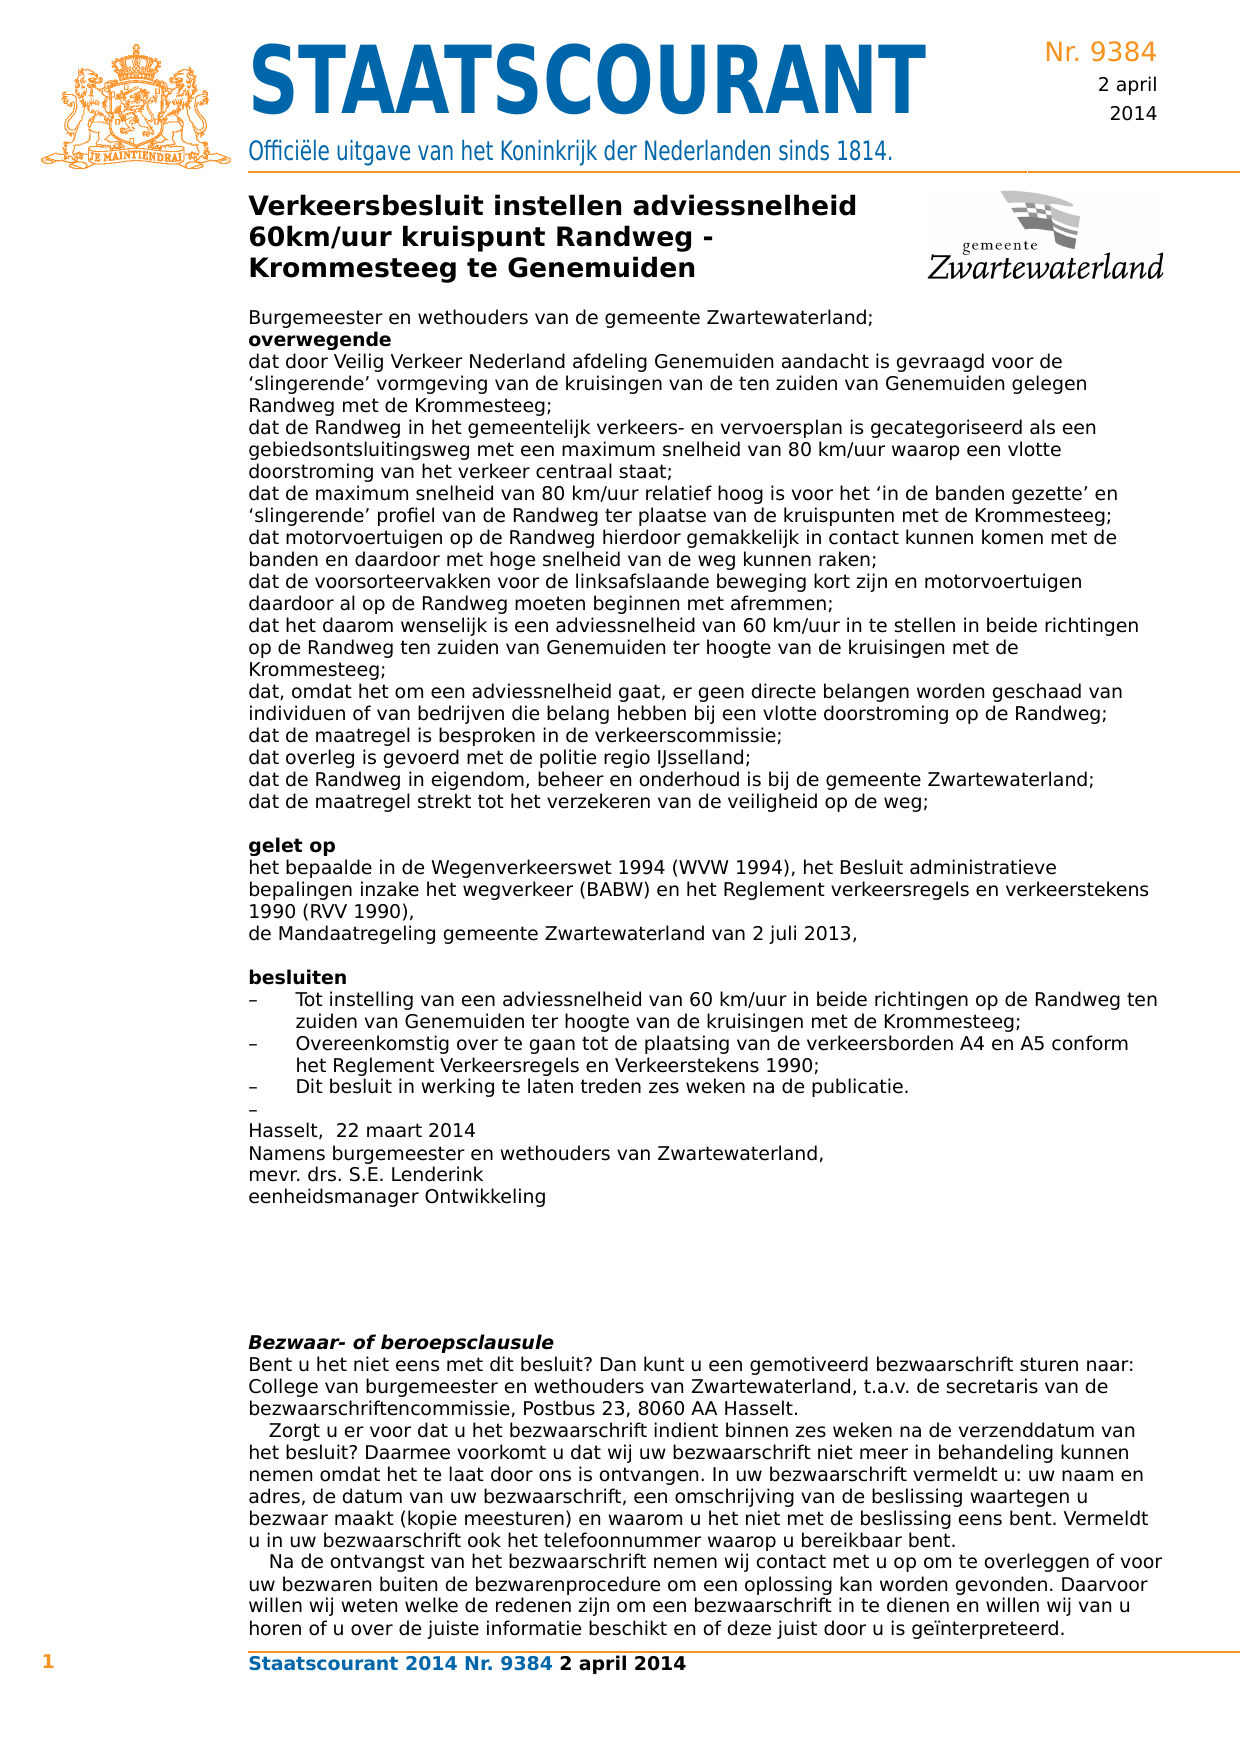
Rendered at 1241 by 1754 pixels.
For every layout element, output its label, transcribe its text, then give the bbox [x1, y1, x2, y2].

subtitle dat motorvoertuigen op de Randweg hierdoor gemakkelijk in contact kunnen komen met de banden en daardoor met hoge snelheid van de weg kunnen raken; [248, 527, 1163, 571]
list Overeenkomstig over te gaan tot de plaatsing van de verkeersborden A4 en A5 conform het Reglement Verkeersregels en Verkeerstekens 1990; [248, 1032, 1163, 1076]
text Hasselt, 22 maart 2014 [248, 1120, 1163, 1142]
subtitle dat het daarom wenselijk is een adviessnelheid van 60 km/uur in te stellen in beide richtingen op de Randweg ten zuiden van Genemuiden ter hoogte van de kruisingen met de Krommesteeg; [248, 615, 1163, 681]
subtitle dat de Randweg in eigendom, beheer en onderhoud is bij de gemeente Zwartewaterland; [248, 769, 1163, 791]
subtitle Verkeersbesluit instellen adviessnelheid 60km/uur kruispunt Randweg - Krommesteeg te Genemuiden [248, 191, 1163, 284]
subtitle dat de maatregel is besproken in de verkeerscommissie; [248, 725, 1163, 747]
picture [41, 44, 231, 169]
text Burgemeester en wethouders van de gemeente Zwartewaterland; [248, 307, 1163, 329]
subtitle dat de Randweg in het gemeentelijk verkeers- en vervoersplan is gecategoriseerd als een gebiedsontsluitingsweg met een maximum snelheid van 80 km/uur waarop een vlotte doorstroming van het verkeer centraal staat; [248, 417, 1163, 483]
text Na de ontvangst van het bezwaarschrift nemen wij contact met u op om te overleggen of voor uw bezwaren buiten de bezwarenprocedure om een oplossing kan worden gevonden. Daarvoor willen wij weten welke de redenen zijn om een bezwaarschrift in te dienen en willen wij van u horen of u over de juiste informatie beschikt en of deze juist door u is geïnterpreteerd. [248, 1551, 1163, 1639]
subtitle dat, omdat het om een adviessnelheid gaat, er geen directe belangen worden geschaad van individuen of van bedrijven die belang hebben bij een vlotte doorstroming op de Randweg; [248, 681, 1163, 725]
subtitle de Mandaatregeling gemeente Zwartewaterland van 2 juli 2013, [248, 923, 1163, 944]
subtitle dat overleg is gevoerd met de politie regio IJsselland; [248, 747, 1163, 769]
text Bent u het niet eens met dit besluit? Dan kunt u een gemotiveerd bezwaarschrift sturen naar: College van burgemeester en wethouders van Zwartewaterland, t.a.v. de secretaris van de bezwaarschriftencommissie, Postbus 23, 8060 AA Hasselt. [248, 1354, 1163, 1419]
picture [927, 190, 1164, 279]
subtitle dat de maximum snelheid van 80 km/uur relatief hoog is voor het ‘in de banden gezette’ en ‘slingerende’ profiel van de Randweg ter plaatse van de kruispunten met de Krommesteeg; [248, 483, 1163, 527]
list Tot instelling van een adviessnelheid van 60 km/uur in beide richtingen op de Randweg ten zuiden van Genemuiden ter hoogte van de kruisingen met de Krommesteeg; [248, 988, 1163, 1032]
text Namens burgemeester en wethouders van Zwartewaterland, [248, 1142, 1163, 1164]
subtitle overwegende [248, 329, 1163, 351]
text eenheidsmanager Ontwikkeling [248, 1186, 1163, 1208]
subtitle dat de voorsorteervakken voor de linksafslaande beweging kort zijn en motorvoertuigen daardoor al op de Randweg moeten beginnen met afremmen; [248, 571, 1163, 615]
text Zorgt u er voor dat u het bezwaarschrift indient binnen zes weken na de verzenddatum van het besluit? Daarmee voorkomt u dat wij uw bezwaarschrift niet meer in behandeling kunnen nemen omdat het te laat door ons is ontvangen. In uw bezwaarschrift vermeldt u: uw naam en adres, de datum van uw bezwaarschrift, een omschrijving van de beslissing waartegen u bezwaar maakt (kopie meesturen) en waarom u het niet met de beslissing eens bent. Vermeldt u in uw bezwaarschrift ook het telefoonnummer waarop u bereikbaar bent. [248, 1419, 1163, 1551]
subtitle Bezwaar- of beroepsclausule [248, 1332, 1163, 1354]
text besluiten [248, 967, 1163, 988]
subtitle dat door Veilig Verkeer Nederland afdeling Genemuiden aandacht is gevraagd voor de ‘slingerende’ vormgeving van de kruisingen van de ten zuiden van Genemuiden gelegen Randweg met de Krommesteeg; [248, 351, 1163, 417]
text mevr. drs. S.E. Lenderink [248, 1164, 1163, 1186]
subtitle het bepaalde in de Wegenverkeerswet 1994 (WVW 1994), het Besluit administratieve bepalingen inzake het wegverkeer (BABW) en het Reglement verkeersregels en verkeerstekens 1990 (RVV 1990), [248, 857, 1163, 923]
subtitle dat de maatregel strekt tot het verzekeren van de veiligheid op de weg; [248, 791, 1163, 813]
subtitle gelet op [248, 835, 1163, 857]
list Dit besluit in werking te laten treden zes weken na de publicatie. [248, 1076, 1163, 1098]
